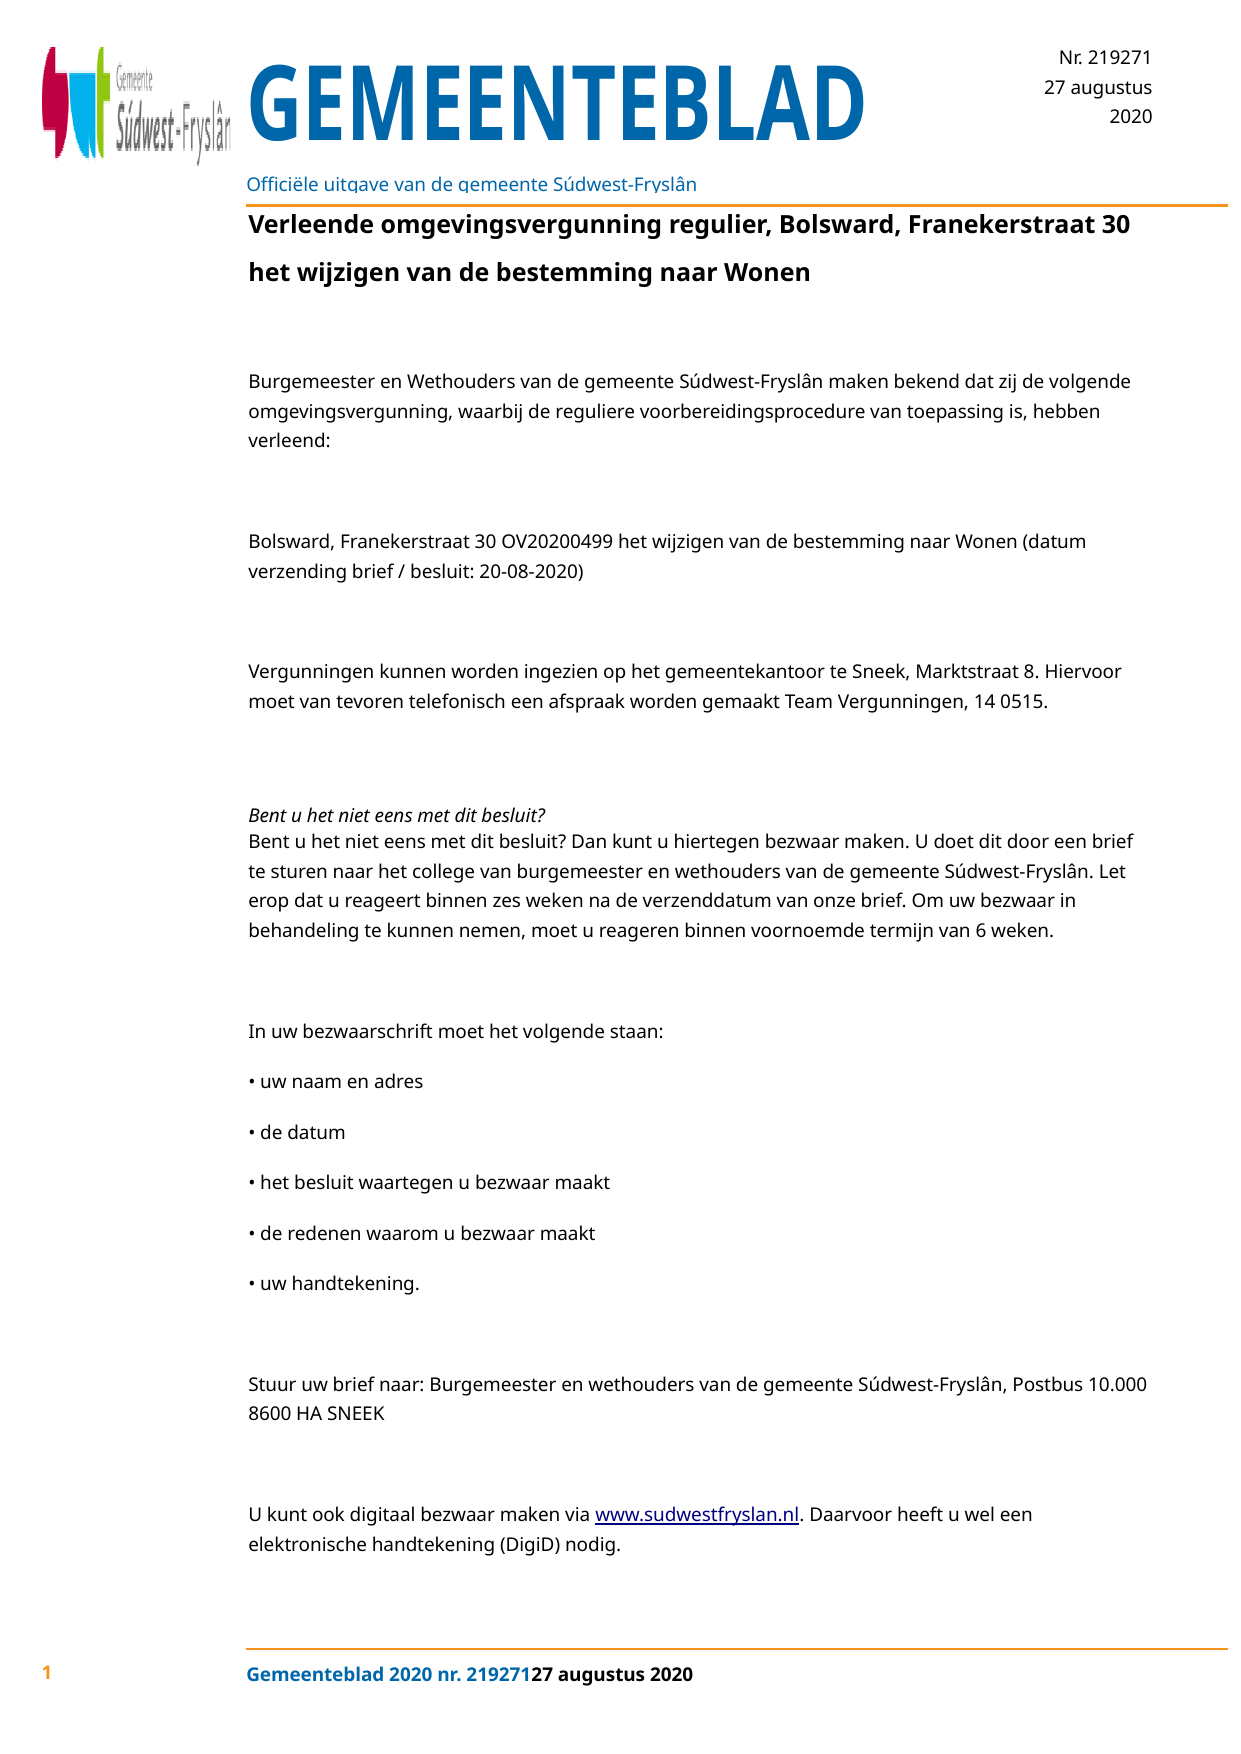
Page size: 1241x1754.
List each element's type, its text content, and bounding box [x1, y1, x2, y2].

text Bent u het niet eens met dit besluit? [248, 803, 1152, 828]
text • het besluit waartegen u bezwaar maakt [248, 1169, 1152, 1195]
text Vergunningen kunnen worden ingezien op het gemeentekantoor te Sneek, Marktstraat 8. Hiervoor moet van tevoren telefonisch een afspraak worden gemaakt Team Vergunningen, 14 0515. [248, 659, 1152, 714]
text Bolsward, Franekerstraat 30 OV20200499 het wijzigen van de bestemming naar Wonen (datum verzending brief / besluit: 20-08-2020) [248, 528, 1152, 584]
picture [41, 47, 231, 172]
text Stuur uw brief naar: Burgemeester en wethouders van de gemeente Súdwest-Fryslân, Postbus 10.000 8600 HA SNEEK [248, 1371, 1152, 1426]
text • uw naam en adres [248, 1068, 1152, 1094]
text • de redenen waarom u bezwaar maakt [248, 1220, 1152, 1245]
text • de datum [248, 1119, 1152, 1144]
text • uw handtekening. [248, 1270, 1152, 1296]
text U kunt ook digitaal bezwaar maken via www.sudwestfryslan.nl. Daarvoor heeft u wel een elektronische handtekening (DigiD) nodig. [248, 1501, 1152, 1557]
text In uw bezwaarschrift moet het volgende staan: [248, 1018, 1152, 1044]
text Burgemeester en Wethouders van de gemeente Súdwest-Fryslân maken bekend dat zij de volgende omgevingsvergunning, waarbij de reguliere voorbereidingsprocedure van toepassing is, hebben verleend: [248, 368, 1152, 453]
text Bent u het niet eens met dit besluit? Dan kunt u hiertegen bezwaar maken. U doet dit door een brief te sturen naar het college van burgemeester en wethouders van de gemeente Súdwest-Fryslân. Let erop dat u reageert binnen zes weken na de verzenddatum van onze brief. Om uw bezwaar in behandeling te kunnen nemen, moet u reageren binnen voornoemde termijn van 6 weken. [248, 828, 1152, 943]
text Verleende omgevingsvergunning regulier, Bolsward, Franekerstraat 30 het wijzigen van de bestemming naar Wonen [248, 207, 1152, 288]
